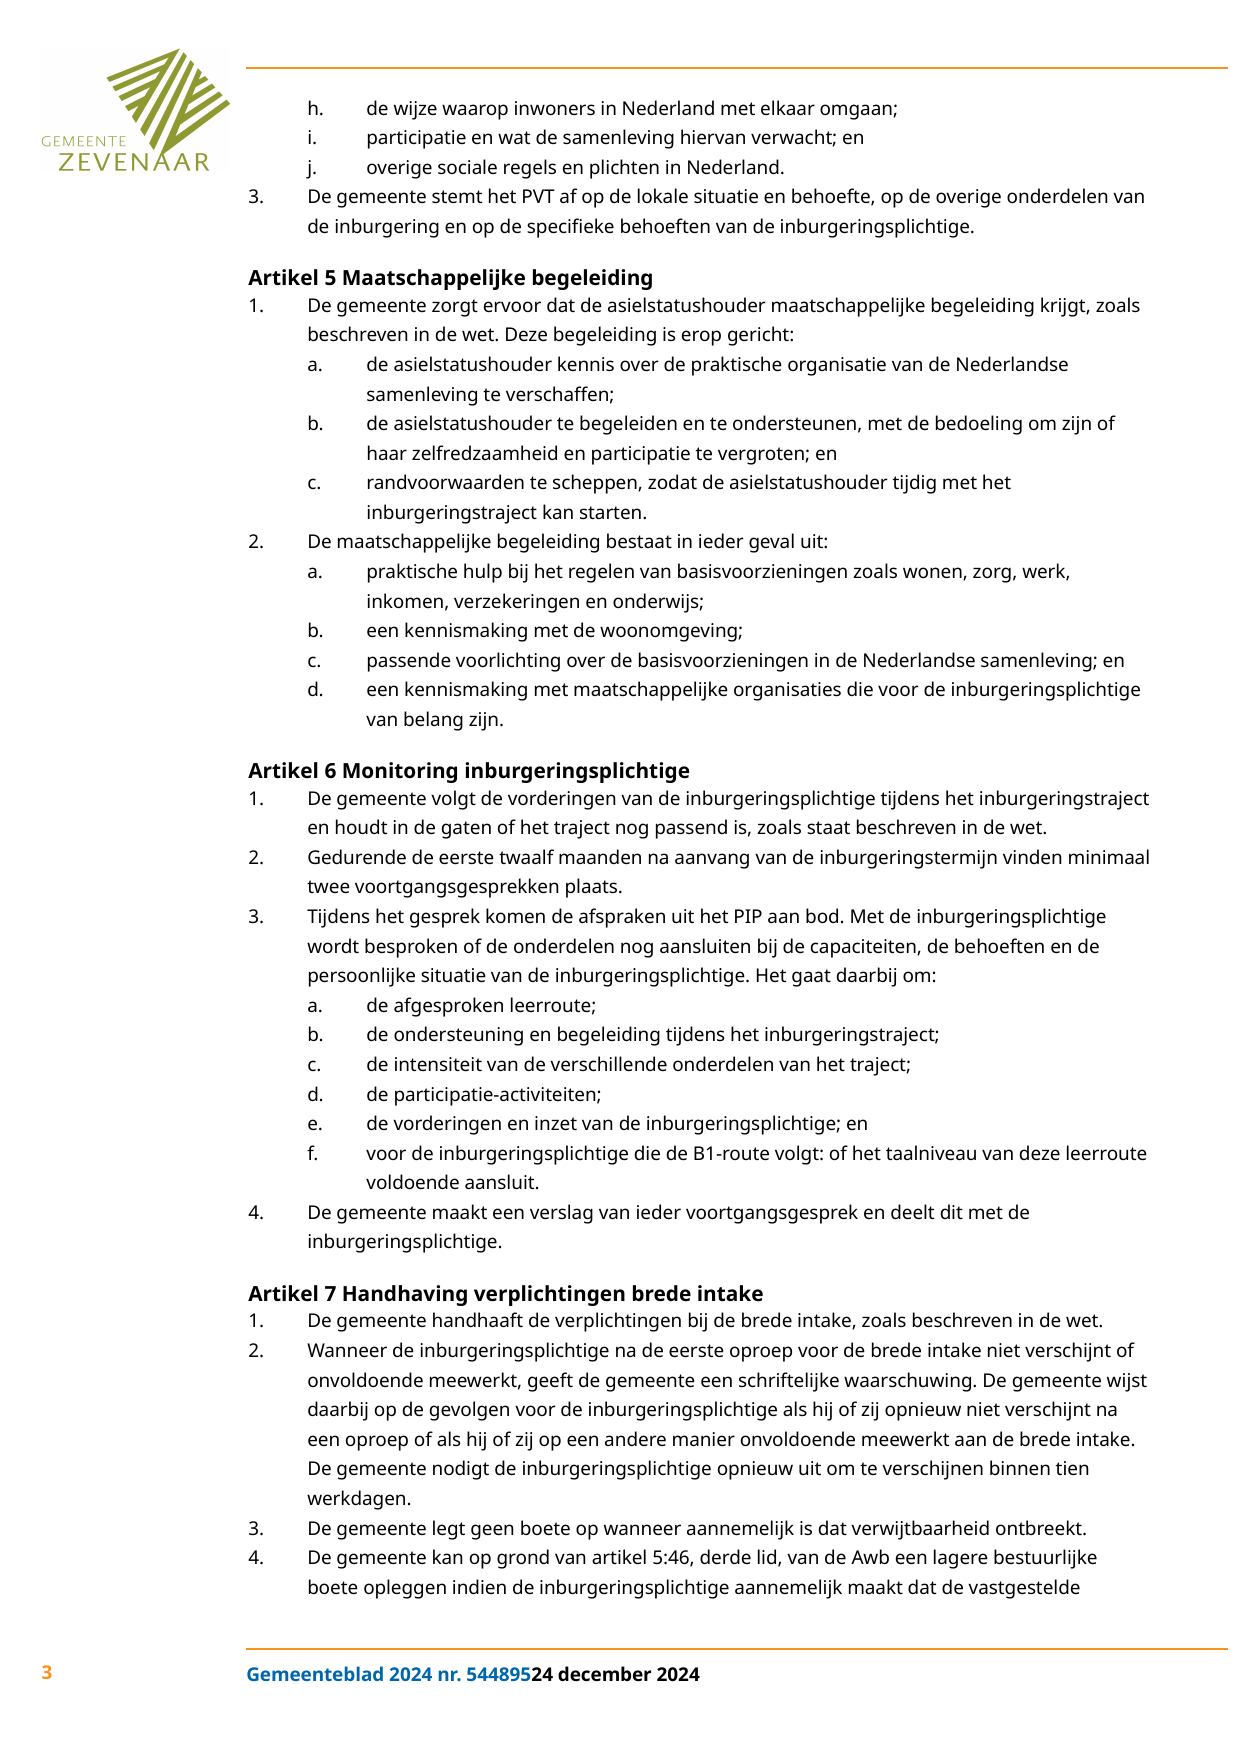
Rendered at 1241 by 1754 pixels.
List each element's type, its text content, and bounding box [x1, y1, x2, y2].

text Artikel 6 Monitoring inburgeringsplichtige [248, 757, 1152, 785]
list De gemeente kan op grond van artikel 5:46, derde lid, van de Awb een lagere bestuurlijke boete opleggen indien de inburgeringsplichtige aannemelijk maakt dat de vastgestelde [248, 1544, 1152, 1599]
list Wanneer de inburgeringsplichtige na de eerste oproep voor de brede intake niet verschijnt of onvoldoende meewerkt, geeft de gemeente een schriftelijke waarschuwing. De gemeente wijst daarbij op de gevolgen voor de inburgeringsplichtige als hij of zij opnieuw niet verschijnt na een oproep of als hij of zij op een andere manier onvoldoende meewerkt aan de brede intake. De gemeente nodigt de inburgeringsplichtige opnieuw uit om te verschijnen binnen tien werkdagen. [248, 1337, 1152, 1511]
list de participatie-activiteiten; [307, 1081, 1152, 1107]
list de afgesproken leerroute; [307, 992, 1152, 1018]
text Artikel 7 Handhaving verplichtingen brede intake [248, 1279, 1152, 1308]
list De gemeente maakt een verslag van ieder voortgangsgesprek en deelt dit met de inburgeringsplichtige. [248, 1199, 1152, 1254]
list een kennismaking met maatschappelijke organisaties die voor de inburgeringsplichtige van belang zijn. [307, 677, 1152, 732]
list participatie en wat de samenleving hiervan verwacht; en [307, 124, 1152, 150]
list overige sociale regels en plichten in Nederland. [307, 154, 1152, 180]
list De gemeente legt geen boete op wanneer aannemelijk is dat verwijtbaarheid ontbreekt. [248, 1515, 1152, 1540]
list passende voorlichting over de basisvoorzieningen in de Nederlandse samenleving; en [307, 647, 1152, 673]
list randvoorwaarden te scheppen, zodat de asielstatushouder tijdig met het inburgeringstraject kan starten. [307, 469, 1152, 525]
list De gemeente stemt het PVT af op de lokale situatie en behoefte, op de overige onderdelen van de inburgering en op de specifieke behoeften van de inburgeringsplichtige. [248, 183, 1152, 239]
picture [41, 47, 231, 172]
list De maatschappelijke begeleiding bestaat in ieder geval uit: [248, 529, 1152, 554]
list De gemeente zorgt ervoor dat de asielstatushouder maatschappelijke begeleiding krijgt, zoals beschreven in de wet. Deze begeleiding is erop gericht: [248, 292, 1152, 347]
list de wijze waarop inwoners in Nederland met elkaar omgaan; [307, 95, 1152, 121]
list een kennismaking met de woonomgeving; [307, 617, 1152, 643]
text Artikel 5 Maatschappelijke begeleiding [248, 263, 1152, 292]
list de asielstatushouder te begeleiden en te ondersteunen, met de bedoeling om zijn of haar zelfredzaamheid en participatie te vergroten; en [307, 410, 1152, 466]
list de intensiteit van de verschillende onderdelen van het traject; [307, 1051, 1152, 1077]
list Tijdens het gesprek komen de afspraken uit het PIP aan bod. Met de inburgeringsplichtige wordt besproken of de onderdelen nog aansluiten bij de capaciteiten, de behoeften en de persoonlijke situatie van de inburgeringsplichtige. Het gaat daarbij om: [248, 903, 1152, 988]
list de ondersteuning en begeleiding tijdens het inburgeringstraject; [307, 1022, 1152, 1047]
list voor de inburgeringsplichtige die de B1-route volgt: of het taalniveau van deze leerroute voldoende aansluit. [307, 1140, 1152, 1195]
list praktische hulp bij het regelen van basisvoorzieningen zoals wonen, zorg, werk, inkomen, verzekeringen en onderwijs; [307, 558, 1152, 613]
list De gemeente volgt de vorderingen van de inburgeringsplichtige tijdens het inburgeringstraject en houdt in de gaten of het traject nog passend is, zoals staat beschreven in de wet. [248, 785, 1152, 840]
list Gedurende de eerste twaalf maanden na aanvang van de inburgeringstermijn vinden minimaal twee voortgangsgesprekken plaats. [248, 844, 1152, 899]
list de vorderingen en inzet van de inburgeringsplichtige; en [307, 1110, 1152, 1136]
list de asielstatushouder kennis over de praktische organisatie van de Nederlandse samenleving te verschaffen; [307, 351, 1152, 406]
list De gemeente handhaaft de verplichtingen bij de brede intake, zoals beschreven in de wet. [248, 1308, 1152, 1333]
